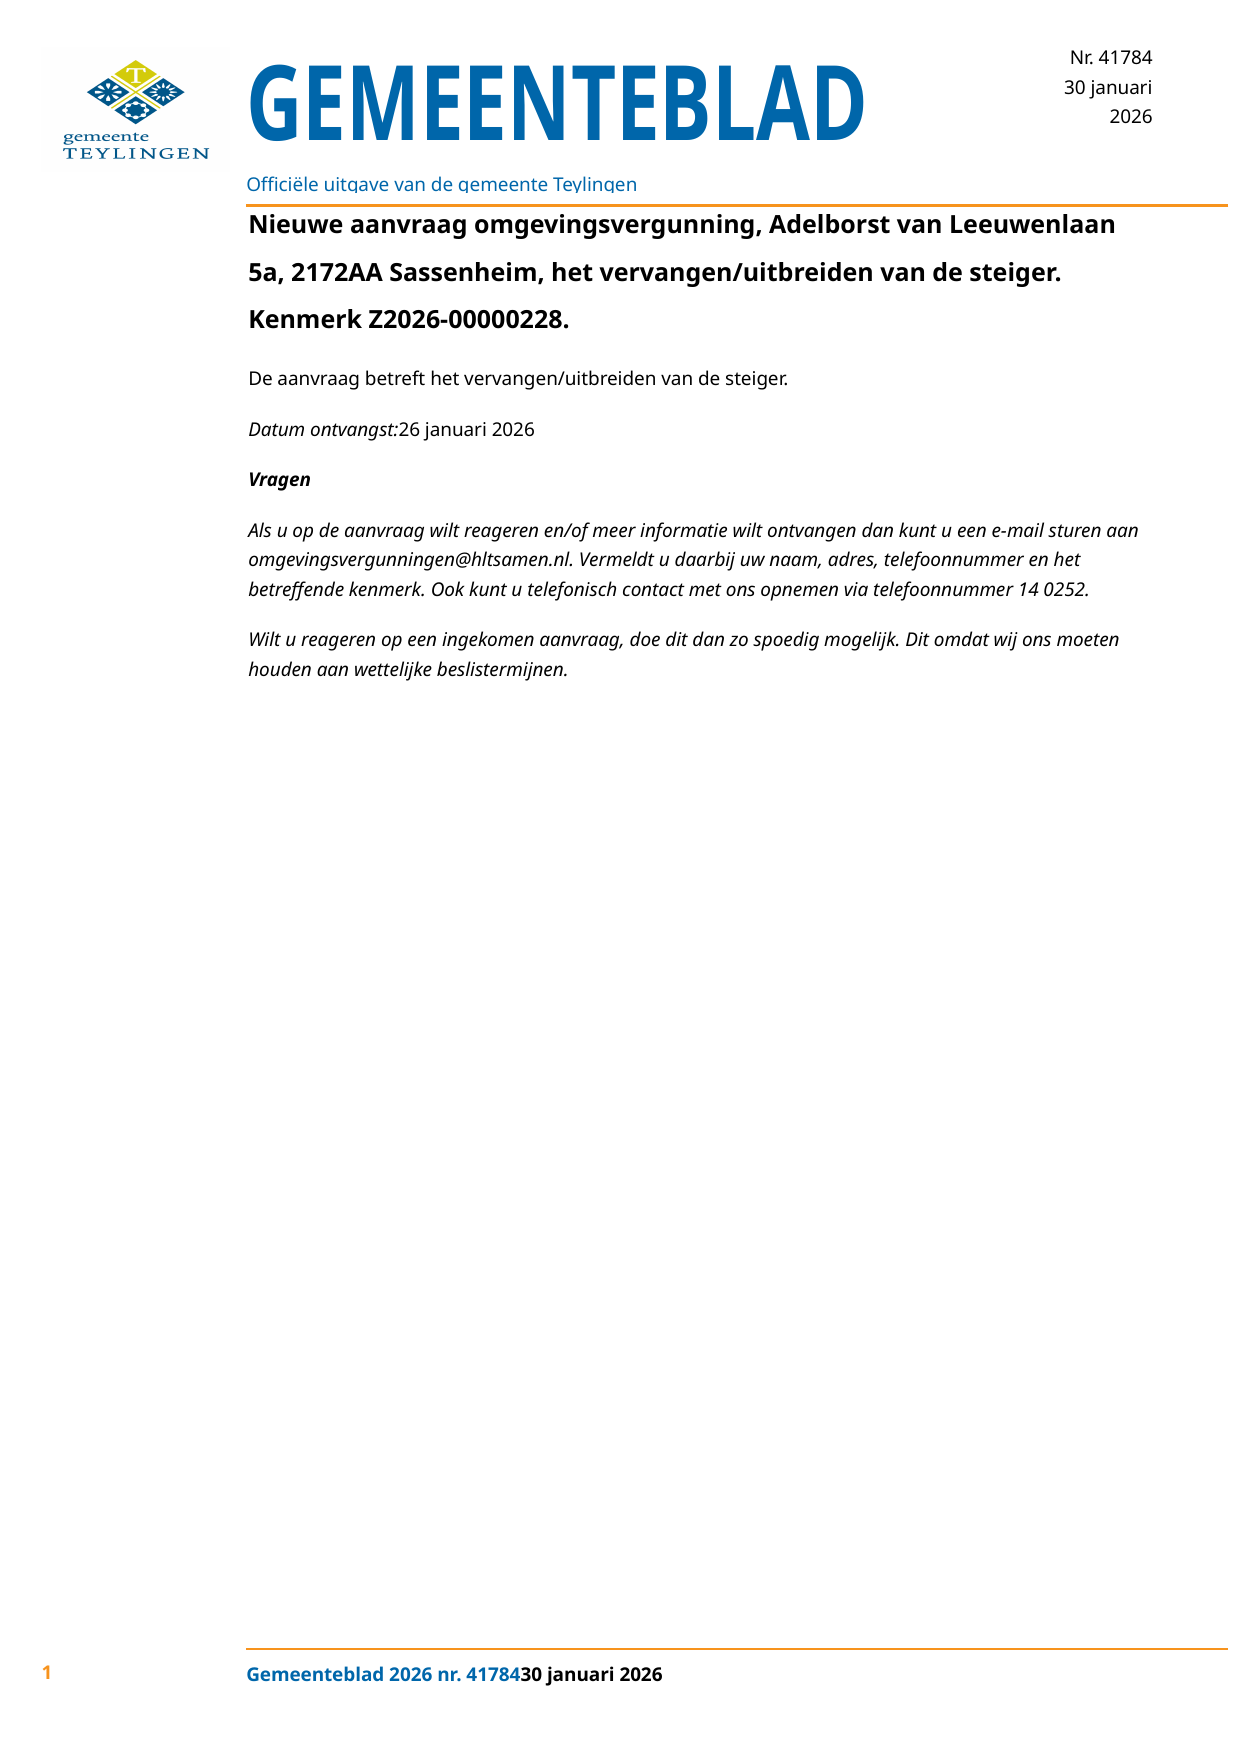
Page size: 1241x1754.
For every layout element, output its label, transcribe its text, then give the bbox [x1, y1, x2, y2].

text De aanvraag betreft het vervangen/uitbreiden van de steiger. [248, 366, 1152, 391]
picture [41, 47, 231, 172]
text Wilt u reageren op een ingekomen aanvraag, doe dit dan zo spoedig mogelijk. Dit omdat wij ons moeten houden aan wettelijke beslistermijnen. [248, 626, 1152, 682]
text Vragen [248, 466, 1152, 492]
text Datum ontvangst:26 januari 2026 [248, 416, 1152, 442]
text Nieuwe aanvraag omgevingsvergunning, Adelborst van Leeuwenlaan 5a, 2172AA Sassenheim, het vervangen/uitbreiden van de steiger. Kenmerk Z2026-00000228. [248, 207, 1152, 336]
text Als u op de aanvraag wilt reageren en/of meer informatie wilt ontvangen dan kunt u een e-mail sturen aan omgevingsvergunningen@hltsamen.nl. Vermeldt u daarbij uw naam, adres, telefoonnummer en het betreffende kenmerk. Ook kunt u telefonisch contact met ons opnemen via telefoonnummer 14 0252. [248, 517, 1152, 602]
